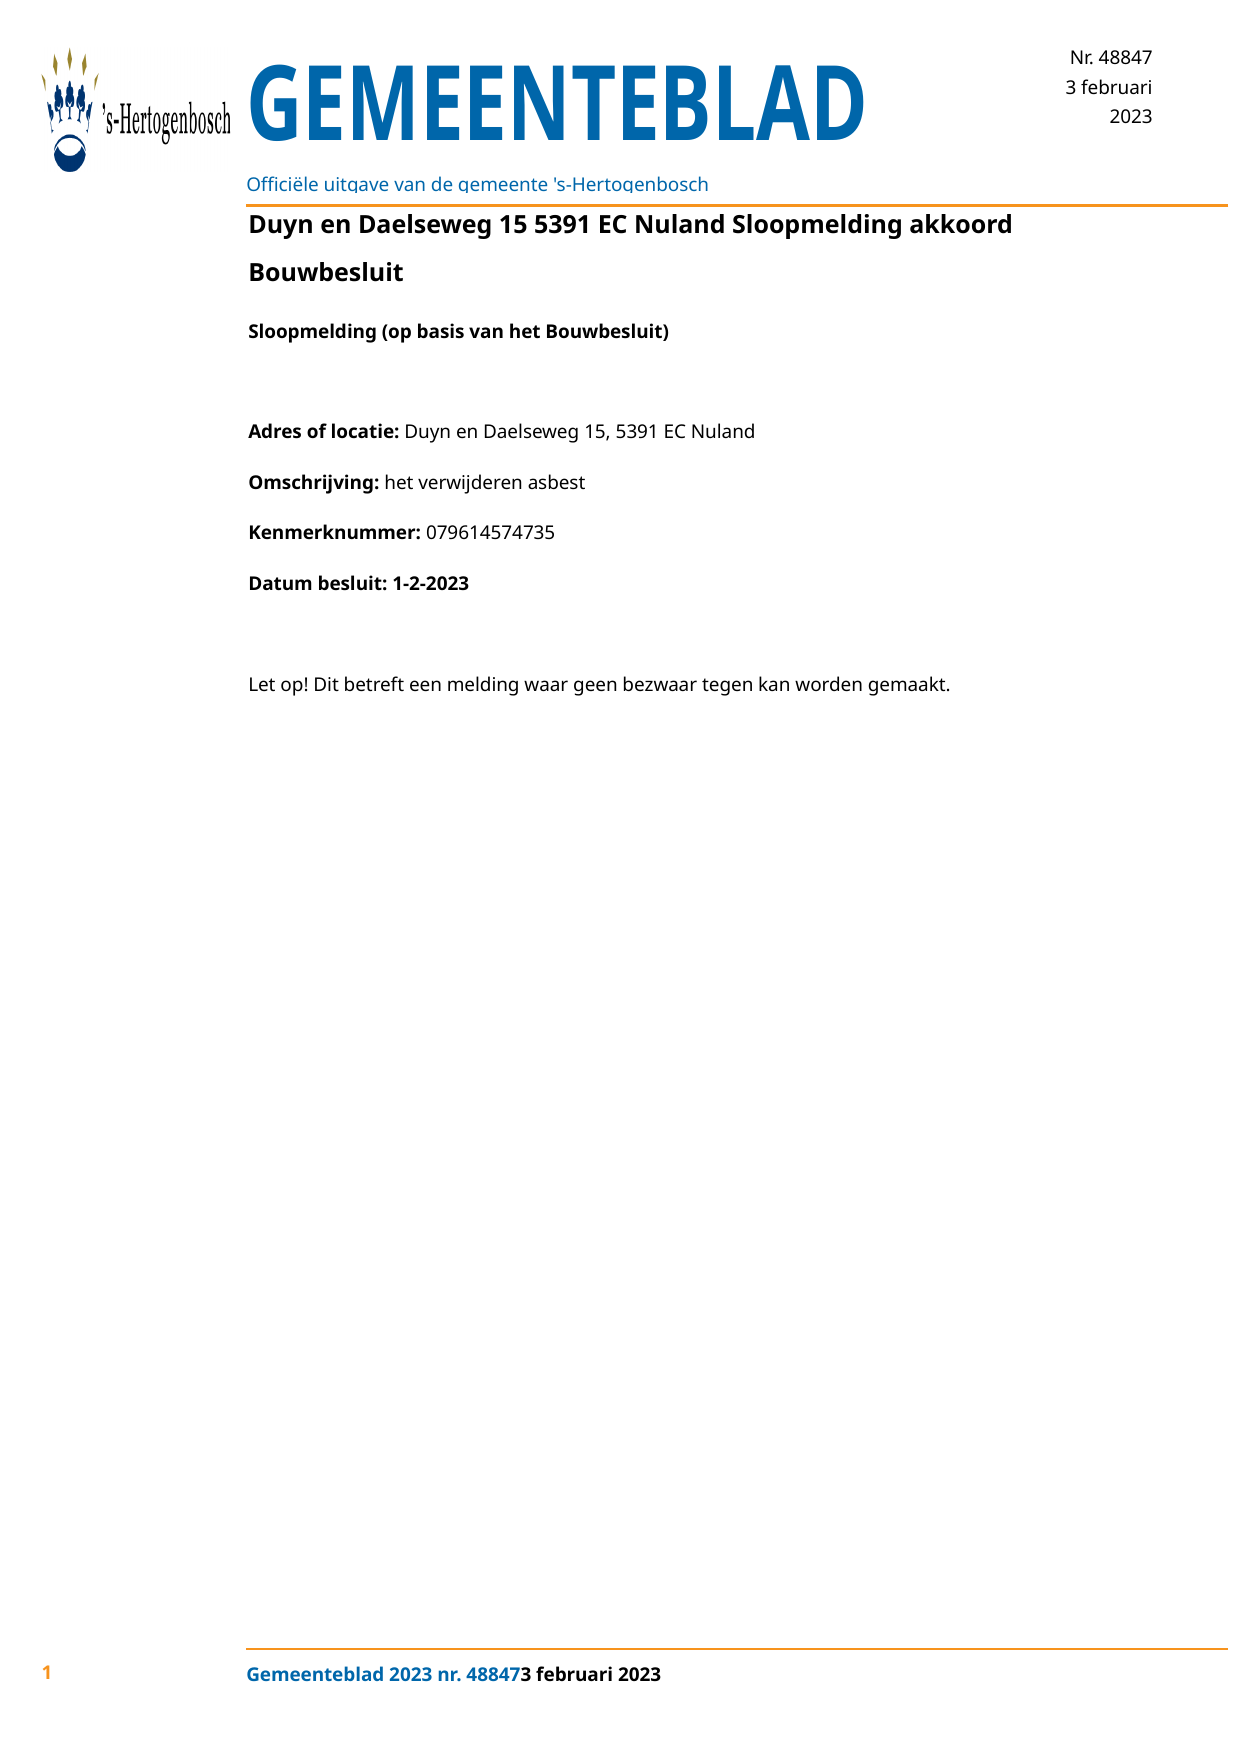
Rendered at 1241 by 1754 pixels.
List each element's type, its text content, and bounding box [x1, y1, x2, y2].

picture [41, 47, 231, 172]
text Adres of locatie: Duyn en Daelseweg 15, 5391 EC Nuland [248, 419, 1152, 444]
text Sloopmelding (op basis van het Bouwbesluit) [248, 318, 1152, 344]
text Duyn en Daelseweg 15 5391 EC Nuland Sloopmelding akkoord Bouwbesluit [248, 207, 1152, 288]
text Kenmerknummer: 079614574735 [248, 519, 1152, 545]
text Datum besluit: 1-2-2023 [248, 570, 1152, 596]
text Let op! Dit betreft een melding waar geen bezwaar tegen kan worden gemaakt. [248, 671, 1152, 697]
text Omschrijving: het verwijderen asbest [248, 469, 1152, 495]
